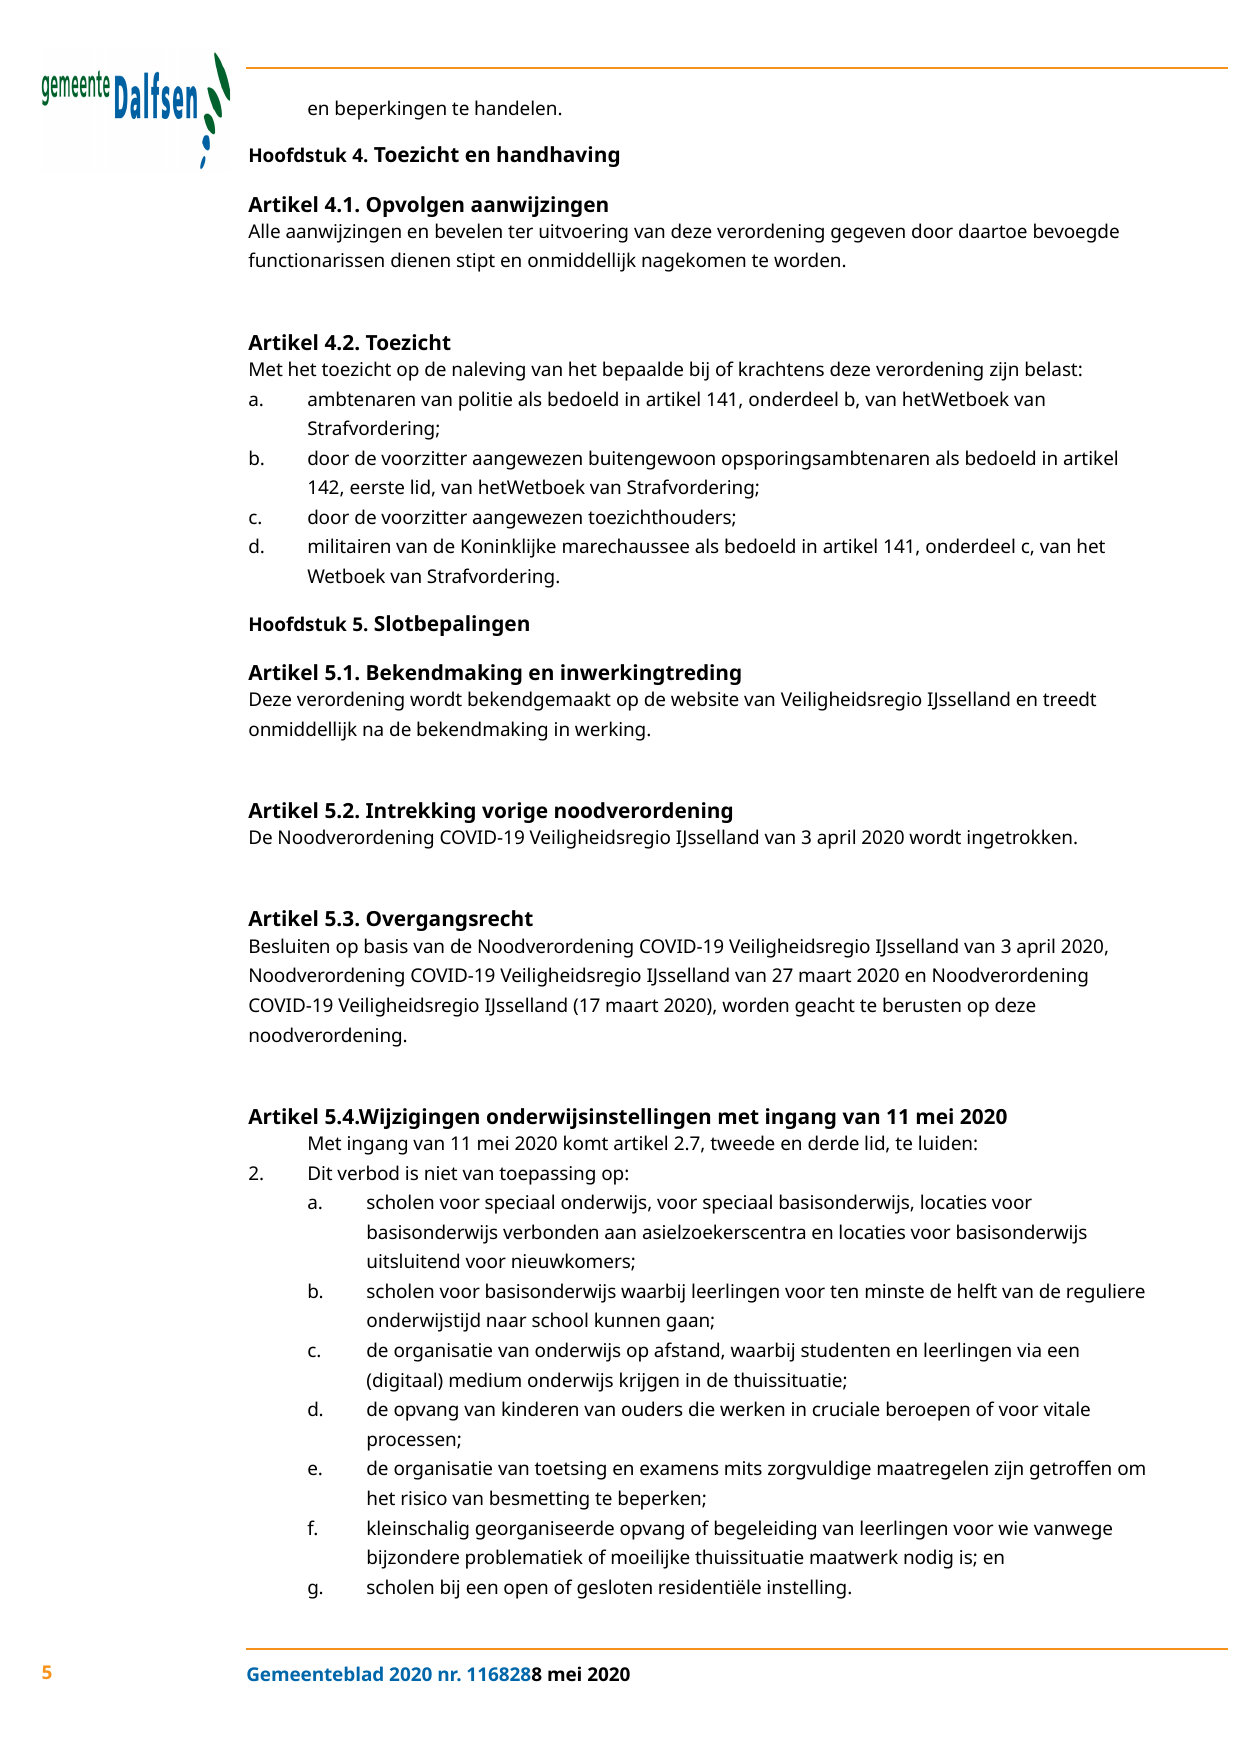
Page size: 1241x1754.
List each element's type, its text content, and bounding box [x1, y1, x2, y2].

text Artikel 4.1. Opvolgen aanwijzingen [248, 190, 1152, 218]
text Hoofdstuk 4. Toezicht en handhaving [248, 140, 1152, 169]
list scholen voor speciaal onderwijs, voor speciaal basisonderwijs, locaties voor basisonderwijs verbonden aan asielzoekerscentra en locaties voor basisonderwijs uitsluitend voor nieuwkomers; [307, 1189, 1152, 1274]
text Met het toezicht op de naleving van het bepaalde bij of krachtens deze verordening zijn belast: [248, 356, 1152, 382]
text Deze verordening wordt bekendgemaakt op de website van Veiligheidsregio IJsselland en treedt onmiddellijk na de bekendmaking in werking. [248, 687, 1152, 742]
text Hoofdstuk 5. Slotbepalingen [248, 609, 1152, 637]
text Alle aanwijzingen en bevelen ter uitvoering van deze verordening gegeven door daartoe bevoegde functionarissen dienen stipt en onmiddellijk nagekomen te worden. [248, 218, 1152, 273]
list militairen van de Koninklijke marechaussee als bedoeld in artikel 141, onderdeel c, van het Wetboek van Strafvordering. [248, 534, 1152, 589]
text Artikel 5.2. Intrekking vorige noodverordening [248, 796, 1152, 824]
text Artikel 5.3. Overgangsrecht [248, 904, 1152, 933]
list Met ingang van 11 mei 2020 komt artikel 2.7, tweede en derde lid, te luiden: [248, 1130, 1152, 1156]
text Artikel 4.2. Toezicht [248, 328, 1152, 356]
list de organisatie van toetsing en examens mits zorgvuldige maatregelen zijn getroffen om het risico van besmetting te beperken; [307, 1456, 1152, 1511]
list scholen voor basisonderwijs waarbij leerlingen voor ten minste de helft van de reguliere onderwijstijd naar school kunnen gaan; [307, 1278, 1152, 1333]
text Artikel 5.4.Wijzigingen onderwijsinstellingen met ingang van 11 mei 2020 [248, 1102, 1152, 1130]
list door de voorzitter aangewezen toezichthouders; [248, 504, 1152, 530]
text Artikel 5.1. Bekendmaking en inwerkingtreding [248, 658, 1152, 687]
text Besluiten op basis van de Noodverordening COVID-19 Veiligheidsregio IJsselland van 3 april 2020, Noodverordening COVID-19 Veiligheidsregio IJsselland van 27 maart 2020 en Noodverordening COVID-19 Veiligheidsregio IJsselland (17 maart 2020), worden geacht te berusten op deze noodverordening. [248, 933, 1152, 1047]
list door de voorzitter aangewezen buitengewoon opsporingsambtenaren als bedoeld in artikel 142, eerste lid, van hetWetboek van Strafvordering; [248, 445, 1152, 500]
list de organisatie van onderwijs op afstand, waarbij studenten en leerlingen via een (digitaal) medium onderwijs krijgen in de thuissituatie; [307, 1337, 1152, 1393]
list kleinschalig georganiseerde opvang of begeleiding van leerlingen voor wie vanwege bijzondere problematiek of moeilijke thuissituatie maatwerk nodig is; en [307, 1515, 1152, 1570]
list en beperkingen te handelen. [248, 95, 1152, 121]
list de opvang van kinderen van ouders die werken in cruciale beroepen of voor vitale processen; [307, 1396, 1152, 1452]
list Dit verbod is niet van toepassing op: [248, 1160, 1152, 1186]
picture [41, 47, 231, 172]
list ambtenaren van politie als bedoeld in artikel 141, onderdeel b, van hetWetboek van Strafvordering; [248, 386, 1152, 441]
list scholen bij een open of gesloten residentiële instelling. [307, 1574, 1152, 1600]
text De Noodverordening COVID-19 Veiligheidsregio IJsselland van 3 april 2020 wordt ingetrokken. [248, 824, 1152, 850]
